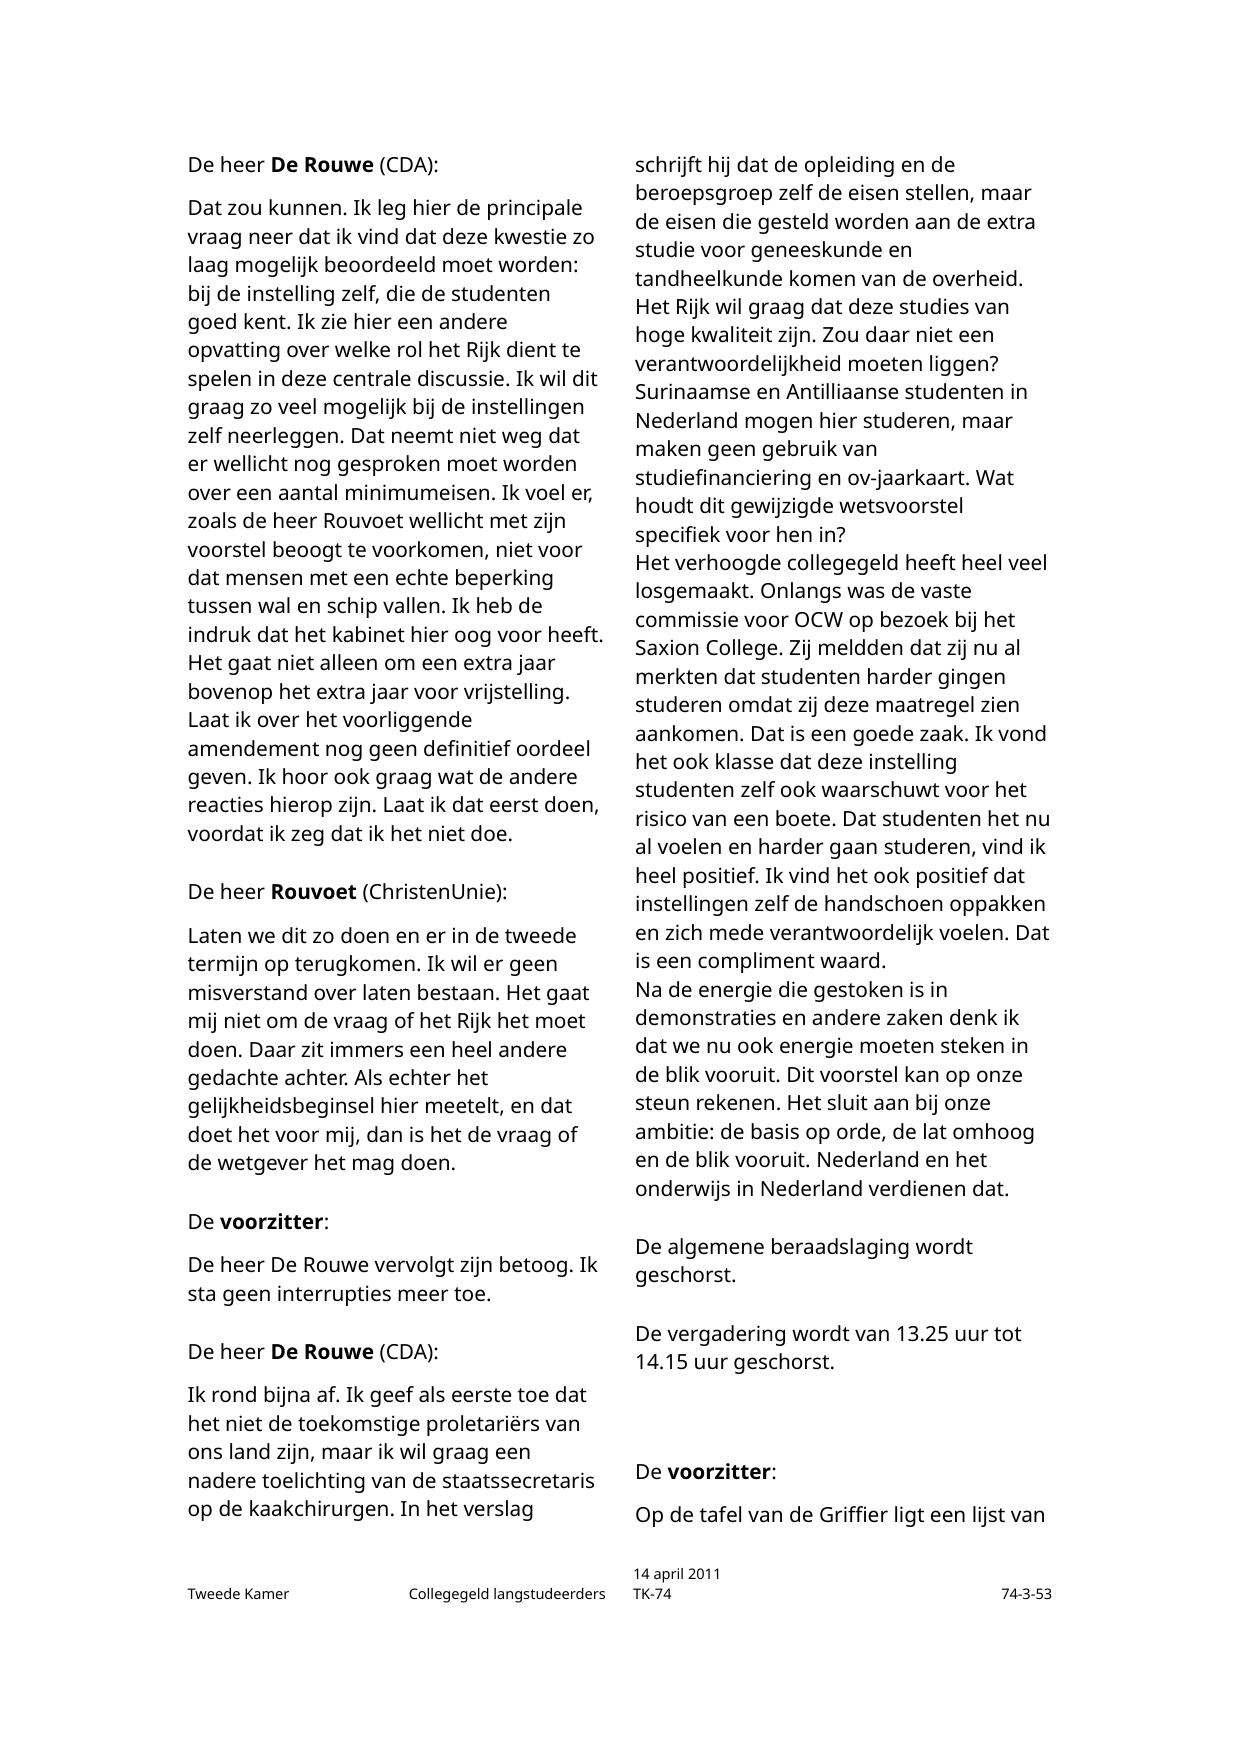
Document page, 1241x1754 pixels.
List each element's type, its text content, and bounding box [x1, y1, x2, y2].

text Het verhoogde collegegeld heeft heel veel losgemaakt. Onlangs was de vaste commissie voor OCW op bezoek bij het Saxion College. Zij meldden dat zij nu al merkten dat studenten harder gingen studeren omdat zij deze maatregel zien aankomen. Dat is een goede zaak. Ik vond het ook klasse dat deze instelling studenten zelf ook waarschuwt voor het risico van een boete. Dat studenten het nu al voelen en harder gaan studeren, vind ik heel positief. Ik vind het ook positief dat instellingen zelf de handschoen oppakken en zich mede verantwoordelijk voelen. Dat is een compliment waard. [635, 548, 1053, 975]
text Laten we dit zo doen en er in de tweede termijn op terugkomen. Ik wil er geen misverstand over laten bestaan. Het gaat mij niet om de vraag of het Rijk het moet doen. Daar zit immers een heel andere gedachte achter. Als echter het gelijkheidsbeginsel hier meetelt, en dat doet het voor mij, dan is het de vraag of de wetgever het mag doen. [187, 921, 605, 1177]
text De algemene beraadslaging wordt geschorst. [635, 1232, 1053, 1289]
text Ik rond bijna af. Ik geef als eerste toe dat het niet de toekomstige proletariërs van ons land zijn, maar ik wil graag een nadere toelichting van de staatssecretaris op de kaakchirurgen. In het verslag [187, 1381, 605, 1523]
text Surinaamse en Antilliaanse studenten in Nederland mogen hier studeren, maar maken geen gebruik van studiefinanciering en ov-jaarkaart. Wat houdt dit gewijzigde wetsvoorstel specifiek voor hen in? [635, 377, 1053, 548]
text  [635, 1406, 1053, 1434]
text Dat zou kunnen. Ik leg hier de principale vraag neer dat ik vind dat deze kwestie zo laag mogelijk beoordeeld moet worden: bij de instelling zelf, die de studenten goed kent. Ik zie hier een andere opvatting over welke rol het Rijk dient te spelen in deze centrale discussie. Ik wil dit graag zo veel mogelijk bij de instellingen zelf neerleggen. Dat neemt niet weg dat er wellicht nog gesproken moet worden over een aantal minimumeisen. Ik voel er, zoals de heer Rouvoet wellicht met zijn voorstel beoogt te voorkomen, niet voor dat mensen met een echte beperking tussen wal en schip vallen. Ik heb de indruk dat het kabinet hier oog voor heeft. Het gaat niet alleen om een extra jaar bovenop het extra jaar voor vrijstelling. Laat ik over het voorliggende amendement nog geen definitief oordeel geven. Ik hoor ook graag wat de andere reacties hierop zijn. Laat ik dat eerst doen, voordat ik zeg dat ik het niet doe. [187, 193, 605, 847]
text De heer De Rouwe (CDA): [187, 150, 605, 178]
text De heer Rouvoet (ChristenUnie): [187, 877, 605, 906]
text Op de tafel van de Griffier ligt een lijst van [635, 1500, 1053, 1529]
text De heer De Rouwe vervolgt zijn betoog. Ik sta geen interrupties meer toe. [187, 1250, 605, 1307]
text schrijft hij dat de opleiding en de beroepsgroep zelf de eisen stellen, maar de eisen die gesteld worden aan de extra studie voor geneeskunde en tandheelkunde komen van de overheid. Het Rijk wil graag dat deze studies van hoge kwaliteit zijn. Zou daar niet een verantwoordelijkheid moeten liggen? [635, 150, 1053, 377]
text De vergadering wordt van 13.25 uur tot 14.15 uur geschorst. [635, 1319, 1053, 1376]
text Na de energie die gestoken is in demonstraties en andere zaken denk ik dat we nu ook energie moeten steken in de blik vooruit. Dit voorstel kan op onze steun rekenen. Het sluit aan bij onze ambitie: de basis op orde, de lat omhoog en de blik vooruit. Nederland en het onderwijs in Nederland verdienen dat. [635, 975, 1053, 1202]
text De voorzitter: [635, 1457, 1053, 1485]
text De voorzitter: [187, 1207, 605, 1235]
text De heer De Rouwe (CDA): [187, 1337, 605, 1366]
